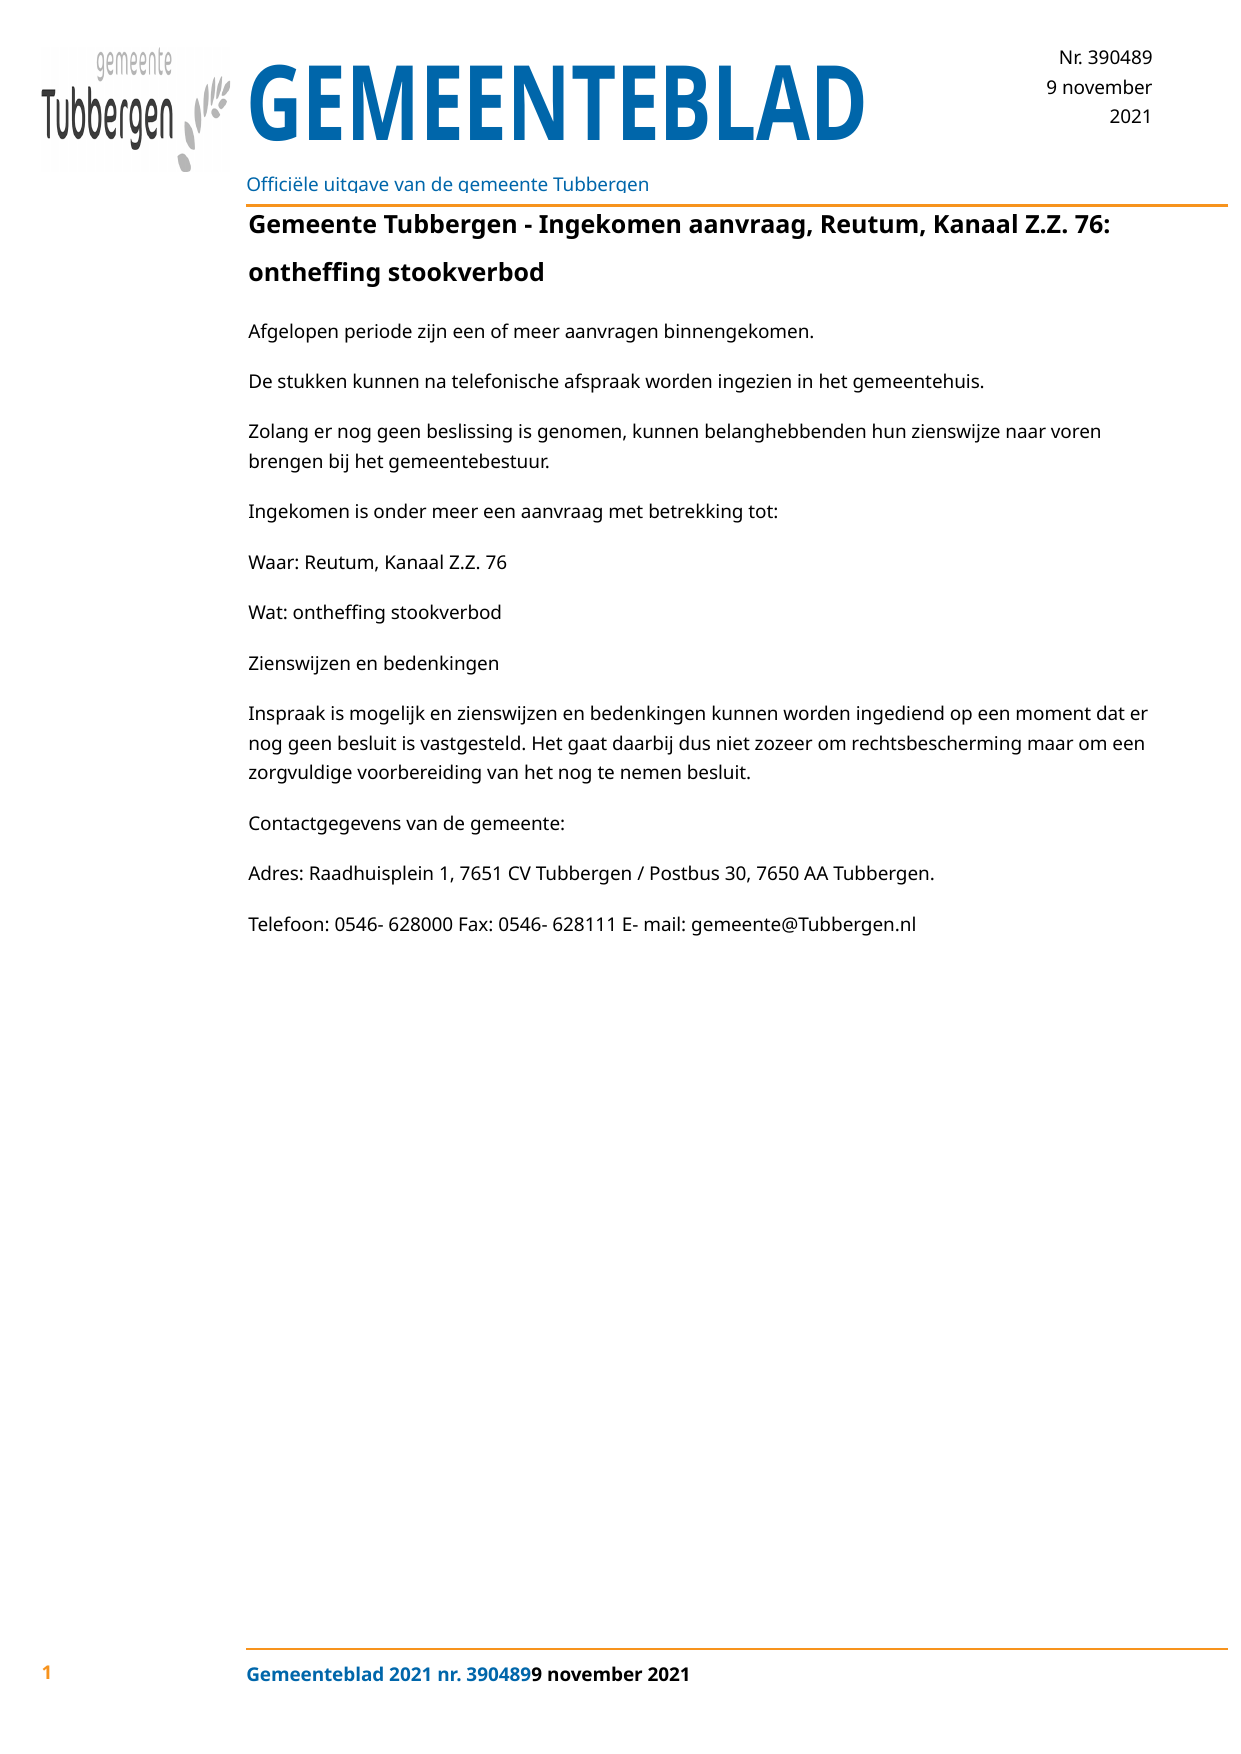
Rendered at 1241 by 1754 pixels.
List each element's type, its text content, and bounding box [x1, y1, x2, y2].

text Zolang er nog geen beslissing is genomen, kunnen belanghebbenden hun zienswijze naar voren brengen bij het gemeentebestuur. [248, 419, 1152, 474]
text Adres: Raadhuisplein 1, 7651 CV Tubbergen / Postbus 30, 7650 AA Tubbergen. [248, 860, 1152, 886]
text Inspraak is mogelijk en zienswijzen en bedenkingen kunnen worden ingediend op een moment dat er nog geen besluit is vastgesteld. Het gaat daarbij dus niet zozeer om rechtsbescherming maar om een zorgvuldige voorbereiding van het nog te nemen besluit. [248, 700, 1152, 785]
text Ingekomen is onder meer een aanvraag met betrekking tot: [248, 499, 1152, 524]
text Afgelopen periode zijn een of meer aanvragen binnengekomen. [248, 318, 1152, 344]
text Telefoon: 0546- 628000 Fax: 0546- 628111 E- mail: gemeente@Tubbergen.nl [248, 911, 1152, 937]
text Waar: Reutum, Kanaal Z.Z. 76 [248, 549, 1152, 575]
picture [41, 47, 231, 172]
text Zienswijzen en bedenkingen [248, 650, 1152, 676]
text Wat: ontheffing stookverbod [248, 599, 1152, 625]
text Contactgegevens van de gemeente: [248, 810, 1152, 836]
text De stukken kunnen na telefonische afspraak worden ingezien in het gemeentehuis. [248, 368, 1152, 394]
text Gemeente Tubbergen - Ingekomen aanvraag, Reutum, Kanaal Z.Z. 76: ontheffing stookverbod [248, 207, 1152, 288]
